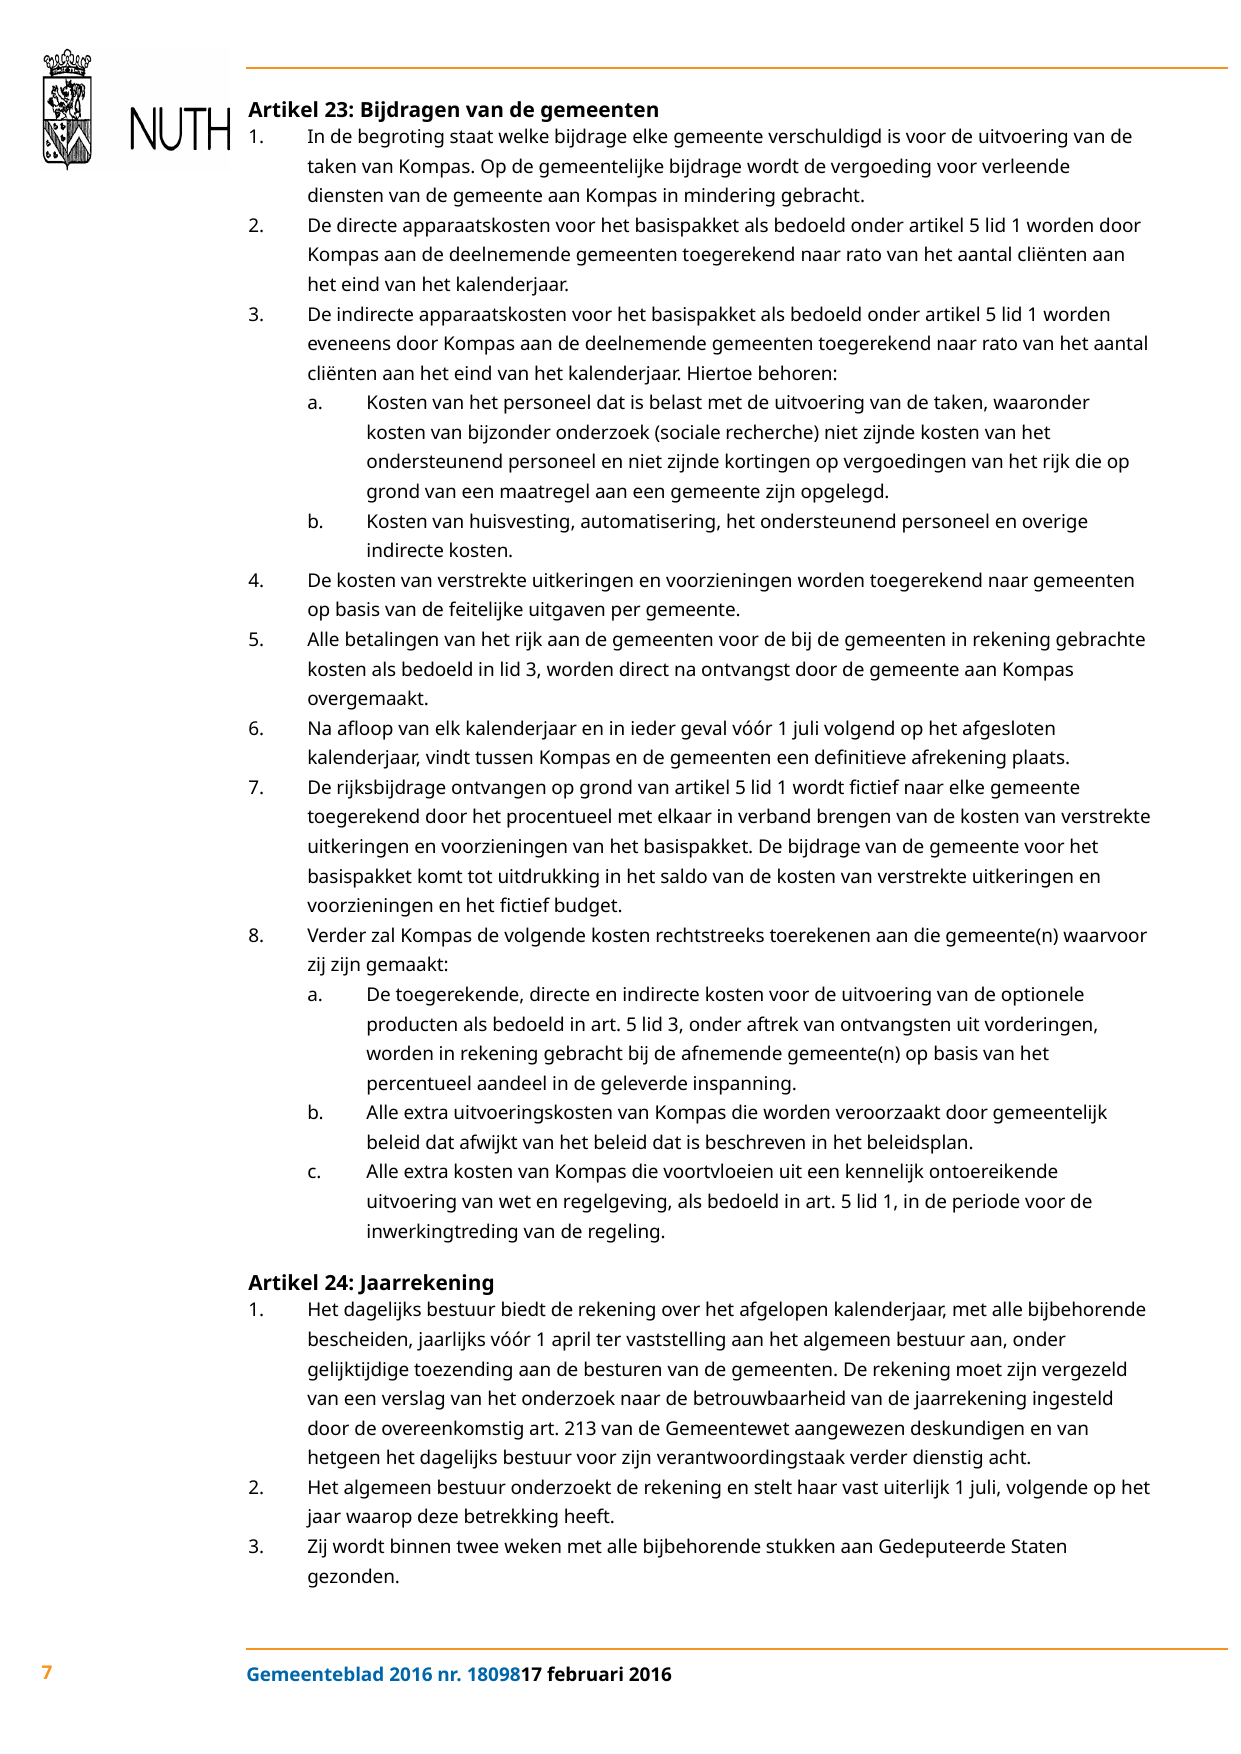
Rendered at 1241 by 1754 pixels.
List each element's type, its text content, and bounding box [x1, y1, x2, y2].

list De kosten van verstrekte uitkeringen en voorzieningen worden toegerekend naar gemeenten op basis van de feitelijke uitgaven per gemeente. [248, 567, 1152, 622]
list Alle extra uitvoeringskosten van Kompas die worden veroorzaakt door gemeentelijk beleid dat afwijkt van het beleid dat is beschreven in het beleidsplan. [307, 1099, 1152, 1155]
list De toegerekende, directe en indirecte kosten voor de uitvoering van de optionele producten als bedoeld in art. 5 lid 3, onder aftrek van ontvangsten uit vorderingen, worden in rekening gebracht bij de afnemende gemeente(n) op basis van het percentueel aandeel in de geleverde inspanning. [307, 981, 1152, 1096]
text Artikel 24: Jaarrekening [248, 1268, 1152, 1297]
list In de begroting staat welke bijdrage elke gemeente verschuldigd is voor de uitvoering van de taken van Kompas. Op de gemeentelijke bijdrage wordt de vergoeding voor verleende diensten van de gemeente aan Kompas in mindering gebracht. [248, 123, 1152, 208]
list Zij wordt binnen twee weken met alle bijbehorende stukken aan Gedeputeerde Staten gezonden. [248, 1533, 1152, 1589]
list De directe apparaatskosten voor het basispakket als bedoeld onder artikel 5 lid 1 worden door Kompas aan de deelnemende gemeenten toegerekend naar rato van het aantal cliënten aan het eind van het kalenderjaar. [248, 212, 1152, 297]
list Kosten van het personeel dat is belast met de uitvoering van de taken, waaronder kosten van bijzonder onderzoek (sociale recherche) niet zijnde kosten van het ondersteunend personeel en niet zijnde kortingen op vergoedingen van het rijk die op grond van een maatregel aan een gemeente zijn opgelegd. [307, 389, 1152, 504]
list Na afloop van elk kalenderjaar en in ieder geval vóór 1 juli volgend op het afgesloten kalenderjaar, vindt tussen Kompas en de gemeenten een definitieve afrekening plaats. [248, 715, 1152, 770]
list Verder zal Kompas de volgende kosten rechtstreeks toerekenen aan die gemeente(n) waarvoor zij zijn gemaakt: [248, 922, 1152, 977]
list De indirecte apparaatskosten voor het basispakket als bedoeld onder artikel 5 lid 1 worden eveneens door Kompas aan de deelnemende gemeenten toegerekend naar rato van het aantal cliënten aan het eind van het kalenderjaar. Hiertoe behoren: [248, 301, 1152, 386]
list Alle extra kosten van Kompas die voortvloeien uit een kennelijk ontoereikende uitvoering van wet en regelgeving, als bedoeld in art. 5 lid 1, in de periode voor de inwerkingtreding van de regeling. [307, 1159, 1152, 1243]
list Het algemeen bestuur onderzoekt de rekening en stelt haar vast uiterlijk 1 juli, volgende op het jaar waarop deze betrekking heeft. [248, 1474, 1152, 1529]
picture [41, 47, 231, 172]
list Het dagelijks bestuur biedt de rekening over het afgelopen kalenderjaar, met alle bijbehorende bescheiden, jaarlijks vóór 1 april ter vaststelling aan het algemeen bestuur aan, onder gelijktijdige toezending aan de besturen van de gemeenten. De rekening moet zijn vergezeld van een verslag van het onderzoek naar de betrouwbaarheid van de jaarrekening ingesteld door de overeenkomstig art. 213 van de Gemeentewet aangewezen deskundigen en van hetgeen het dagelijks bestuur voor zijn verantwoordingstaak verder dienstig acht. [248, 1297, 1152, 1470]
text Artikel 23: Bijdragen van de gemeenten [248, 95, 1152, 123]
list Kosten van huisvesting, automatisering, het ondersteunend personeel en overige indirecte kosten. [307, 508, 1152, 563]
list Alle betalingen van het rijk aan de gemeenten voor de bij de gemeenten in rekening gebrachte kosten als bedoeld in lid 3, worden direct na ontvangst door de gemeente aan Kompas overgemaakt. [248, 626, 1152, 711]
list De rijksbijdrage ontvangen op grond van artikel 5 lid 1 wordt fictief naar elke gemeente toegerekend door het procentueel met elkaar in verband brengen van de kosten van verstrekte uitkeringen en voorzieningen van het basispakket. De bijdrage van de gemeente voor het basispakket komt tot uitdrukking in het saldo van de kosten van verstrekte uitkeringen en voorzieningen en het fictief budget. [248, 774, 1152, 918]
